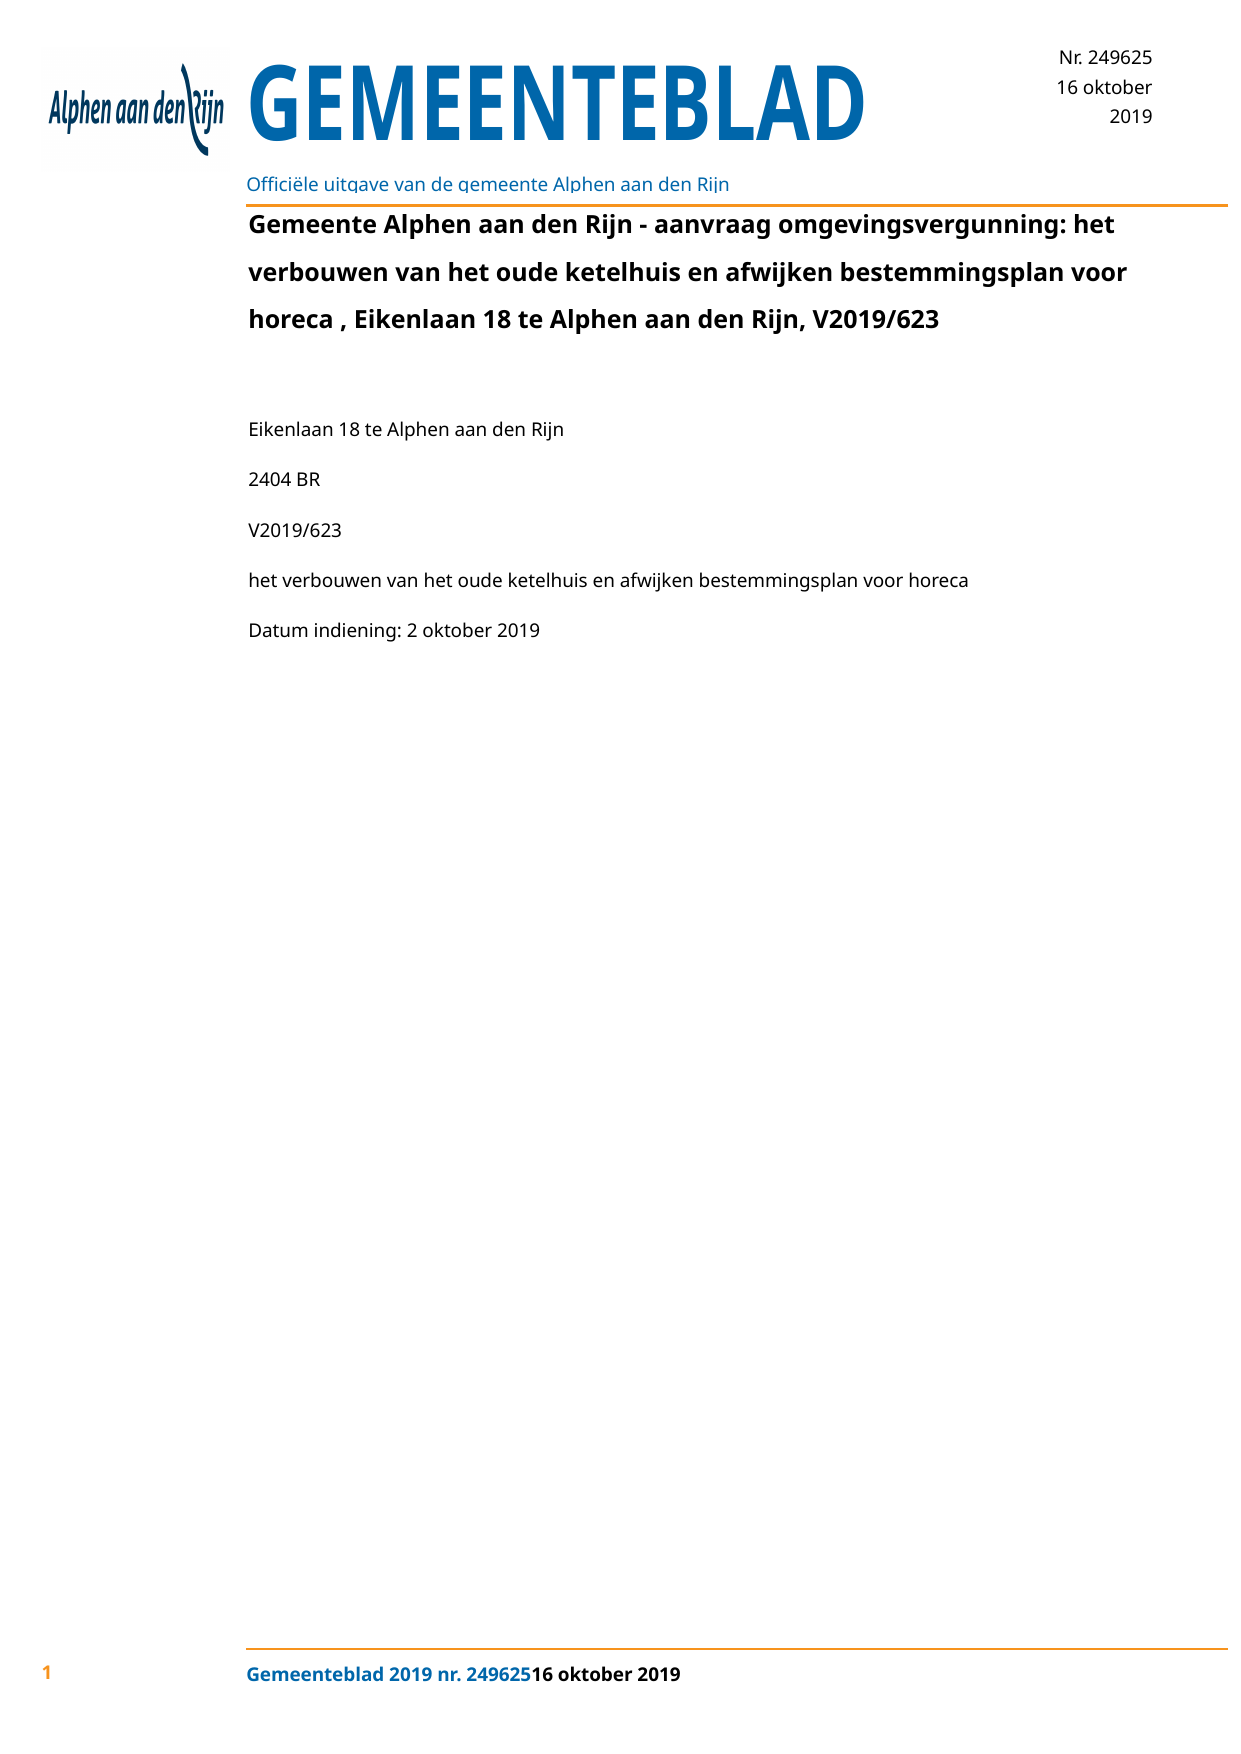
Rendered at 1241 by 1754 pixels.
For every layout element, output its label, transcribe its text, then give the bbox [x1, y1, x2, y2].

picture [41, 47, 231, 172]
text Eikenlaan 18 te Alphen aan den Rijn [248, 416, 1152, 442]
text V2019/623 [248, 517, 1152, 542]
text 2404 BR [248, 466, 1152, 492]
text het verbouwen van het oude ketelhuis en afwijken bestemmingsplan voor horeca [248, 567, 1152, 593]
text Gemeente Alphen aan den Rijn - aanvraag omgevingsvergunning: het verbouwen van het oude ketelhuis en afwijken bestemmingsplan voor horeca , Eikenlaan 18 te Alphen aan den Rijn, V2019/623 [248, 207, 1152, 336]
text Datum indiening: 2 oktober 2019 [248, 618, 1152, 643]
